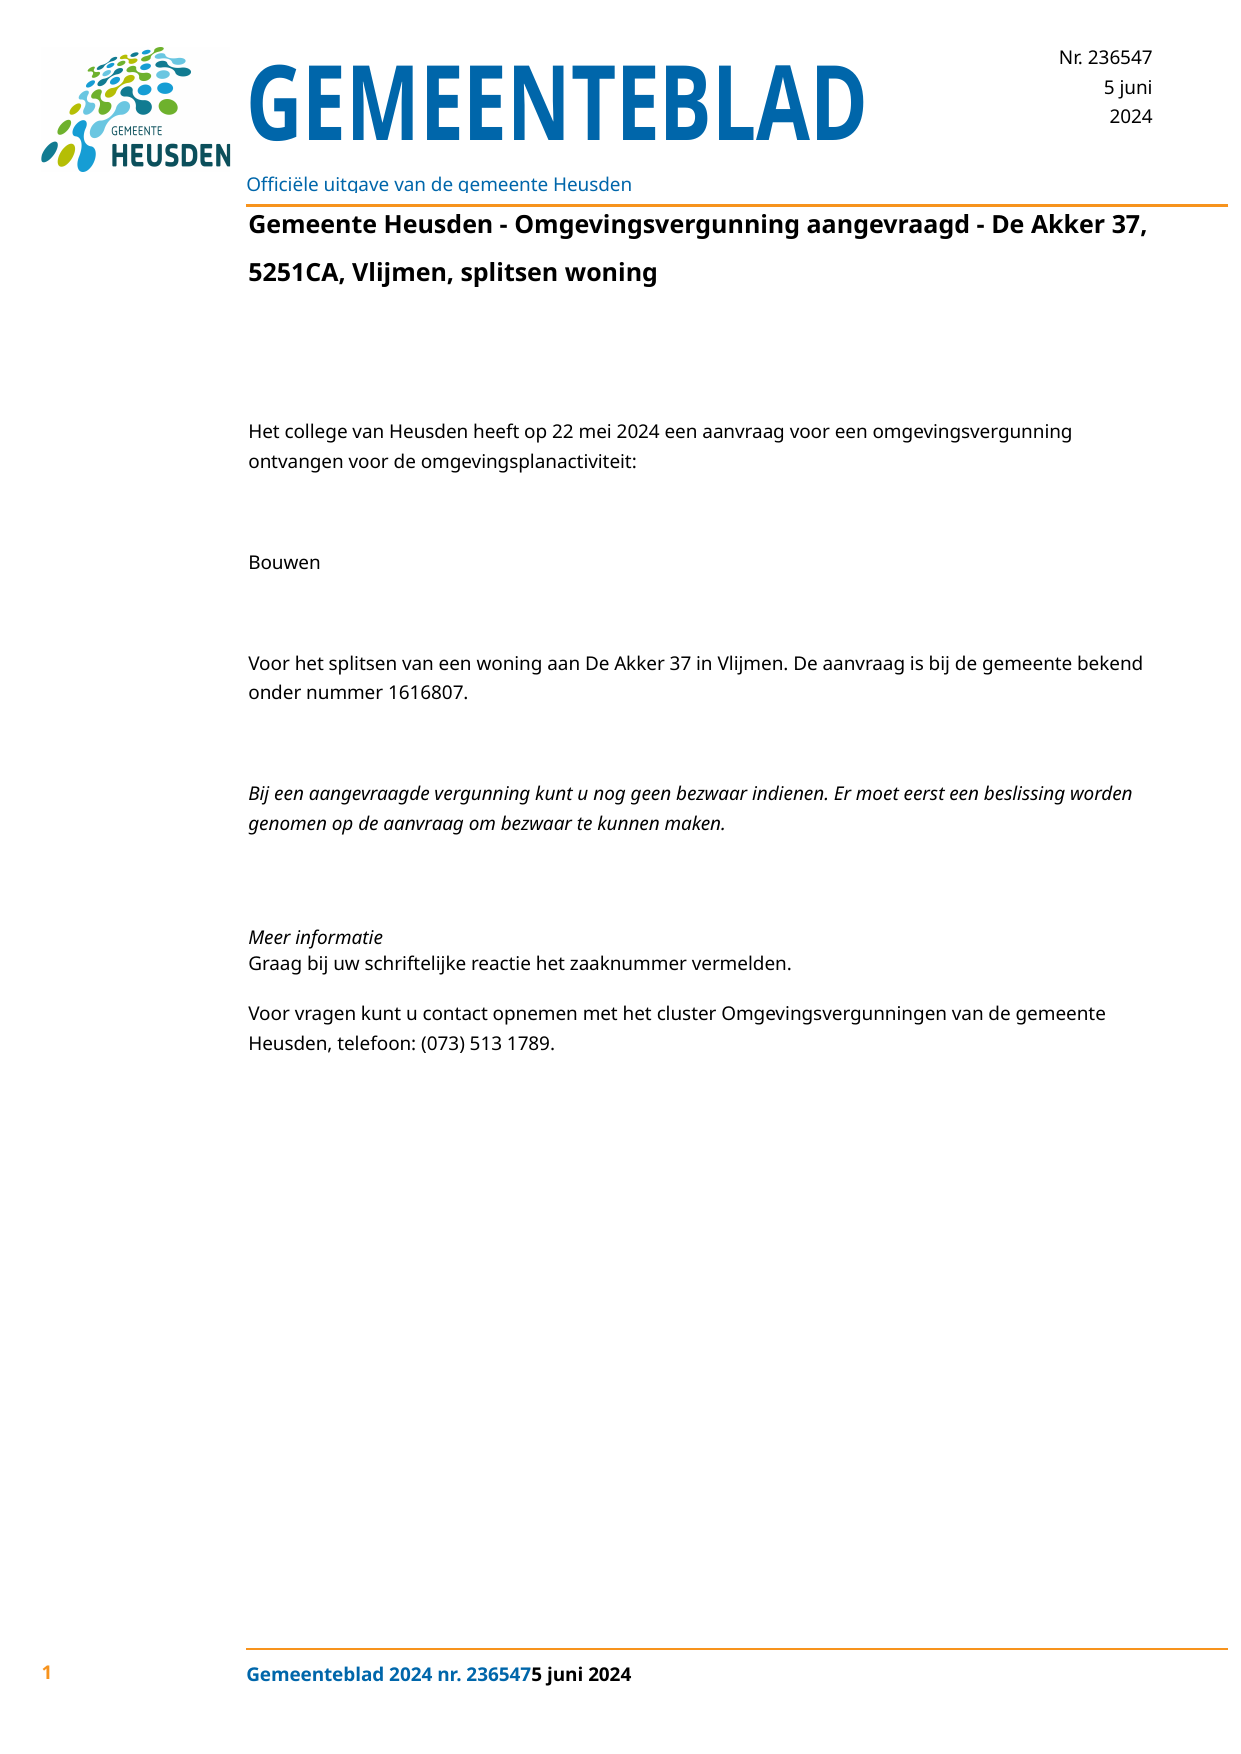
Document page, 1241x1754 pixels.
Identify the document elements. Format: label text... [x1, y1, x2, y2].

text Bouwen [248, 549, 1152, 575]
text Voor vragen kunt u contact opnemen met het cluster Omgevingsvergunningen van de gemeente Heusden, telefoon: (073) 513 1789. [248, 1001, 1152, 1056]
text Het college van Heusden heeft op 22 mei 2024 een aanvraag voor een omgevingsvergunning ontvangen voor de omgevingsplanactiviteit: [248, 419, 1152, 474]
text Graag bij uw schriftelijke reactie het zaaknummer vermelden. [248, 950, 1152, 976]
text Voor het splitsen van een woning aan De Akker 37 in Vlijmen. De aanvraag is bij de gemeente bekend onder nummer 1616807. [248, 650, 1152, 705]
text Bij een aangevraagde vergunning kunt u nog geen bezwaar indienen. Er moet eerst een beslissing worden genomen op de aanvraag om bezwaar te kunnen maken. [248, 780, 1152, 836]
text Meer informatie [248, 924, 1152, 950]
text Gemeente Heusden - Omgevingsvergunning aangevraagd - De Akker 37, 5251CA, Vlijmen, splitsen woning [248, 207, 1152, 288]
picture [41, 47, 231, 172]
